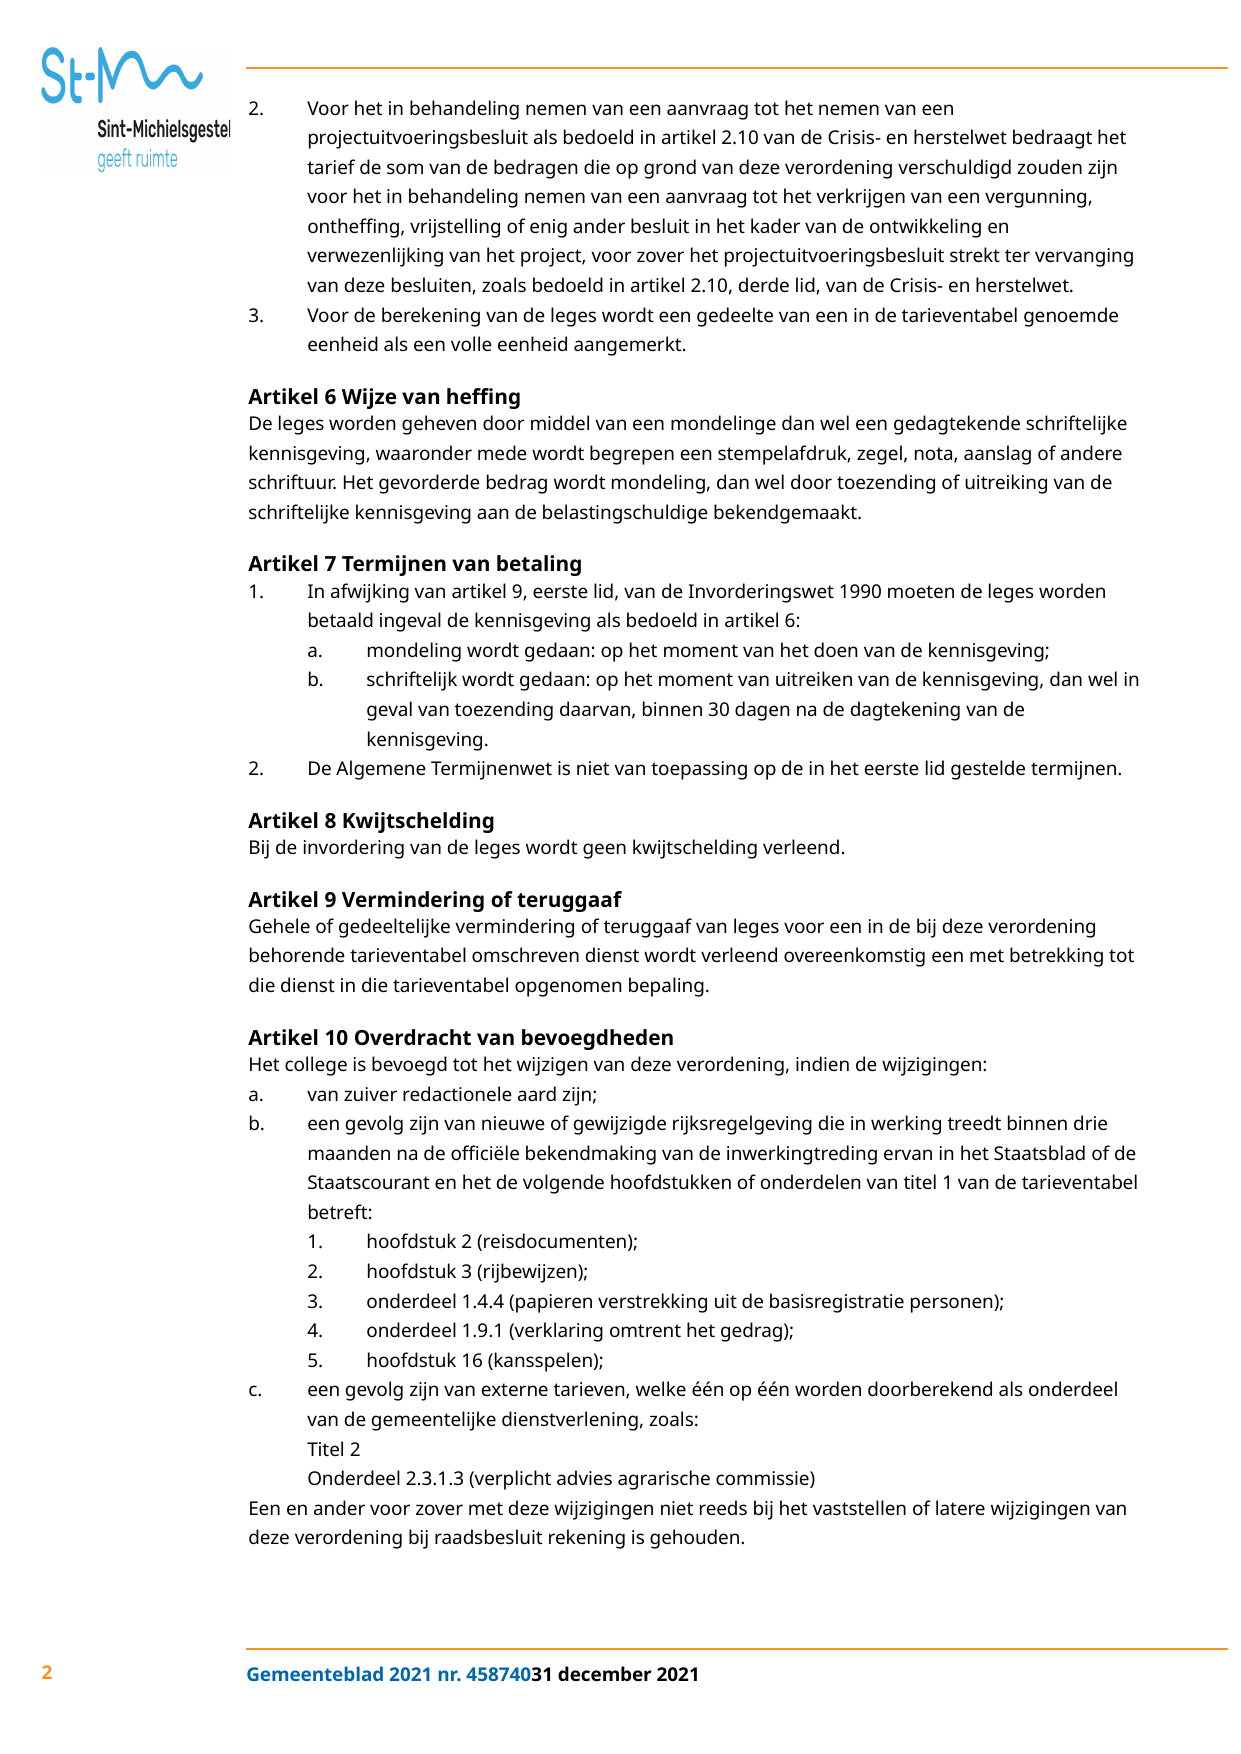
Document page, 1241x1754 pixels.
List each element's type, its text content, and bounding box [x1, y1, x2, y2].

list schriftelijk wordt gedaan: op het moment van uitreiken van de kennisgeving, dan wel in geval van toezending daarvan, binnen 30 dagen na de dagtekening van de kennisgeving. [307, 667, 1152, 752]
list een gevolg zijn van externe tarieven, welke één op één worden doorberekend als onderdeel van de gemeentelijke dienstverlening, zoals: [248, 1377, 1152, 1432]
list hoofdstuk 2 (reisdocumenten); [307, 1229, 1152, 1254]
list mondeling wordt gedaan: op het moment van het doen van de kennisgeving; [307, 637, 1152, 663]
list onderdeel 1.9.1 (verklaring omtrent het gedrag); [307, 1317, 1152, 1343]
list hoofdstuk 3 (rijbewijzen); [307, 1258, 1152, 1284]
text Artikel 10 Overdracht van bevoegdheden [248, 1023, 1152, 1051]
text Het college is bevoegd tot het wijzigen van deze verordening, indien de wijzigingen: [248, 1051, 1152, 1077]
list een gevolg zijn van nieuwe of gewijzigde rijksregelgeving die in werking treedt binnen drie maanden na de officiële bekendmaking van de inwerkingtreding ervan in het Staatsblad of de Staatscourant en het de volgende hoofdstukken of onderdelen van titel 1 van de tarieventabel betreft: [248, 1110, 1152, 1225]
list De Algemene Termijnenwet is niet van toepassing op de in het eerste lid gestelde termijnen. [248, 755, 1152, 781]
picture [41, 47, 231, 172]
list Voor de berekening van de leges wordt een gedeelte van een in de tarieventabel genoemde eenheid als een volle eenheid aangemerkt. [248, 302, 1152, 357]
text Een en ander voor zover met deze wijzigingen niet reeds bij het vaststellen of latere wijzigingen van deze verordening bij raadsbesluit rekening is gehouden. [248, 1495, 1152, 1550]
list Titel 2 [248, 1436, 1152, 1461]
text Artikel 8 Kwijtschelding [248, 806, 1152, 834]
list van zuiver redactionele aard zijn; [248, 1081, 1152, 1106]
list Onderdeel 2.3.1.3 (verplicht advies agrarische commissie) [248, 1465, 1152, 1491]
text Artikel 7 Termijnen van betaling [248, 549, 1152, 578]
text Artikel 9 Vermindering of teruggaaf [248, 885, 1152, 913]
text Artikel 6 Wijze van heffing [248, 382, 1152, 410]
list hoofdstuk 16 (kansspelen); [307, 1347, 1152, 1373]
text Bij de invordering van de leges wordt geen kwijtschelding verleend. [248, 834, 1152, 860]
text De leges worden geheven door middel van een mondelinge dan wel een gedagtekende schriftelijke kennisgeving, waaronder mede wordt begrepen een stempelafdruk, zegel, nota, aanslag of andere schriftuur. Het gevorderde bedrag wordt mondeling, dan wel door toezending of uitreiking van de schriftelijke kennisgeving aan de belastingschuldige bekendgemaakt. [248, 410, 1152, 525]
text Gehele of gedeeltelijke vermindering of teruggaaf van leges voor een in de bij deze verordening behorende tarieventabel omschreven dienst wordt verleend overeenkomstig een met betrekking tot die dienst in die tarieventabel opgenomen bepaling. [248, 913, 1152, 998]
list In afwijking van artikel 9, eerste lid, van de Invorderingswet 1990 moeten de leges worden betaald ingeval de kennisgeving als bedoeld in artikel 6: [248, 578, 1152, 633]
list Voor het in behandeling nemen van een aanvraag tot het nemen van een projectuitvoeringsbesluit als bedoeld in artikel 2.10 van de Crisis- en herstelwet bedraagt het tarief de som van de bedragen die op grond van deze verordening verschuldigd zouden zijn voor het in behandeling nemen van een aanvraag tot het verkrijgen van een vergunning, ontheffing, vrijstelling of enig ander besluit in het kader van de ontwikkeling en verwezenlijking van het project, voor zover het projectuitvoeringsbesluit strekt ter vervanging van deze besluiten, zoals bedoeld in artikel 2.10, derde lid, van de Crisis- en herstelwet. [248, 95, 1152, 298]
list onderdeel 1.4.4 (papieren verstrekking uit de basisregistratie personen); [307, 1288, 1152, 1313]
